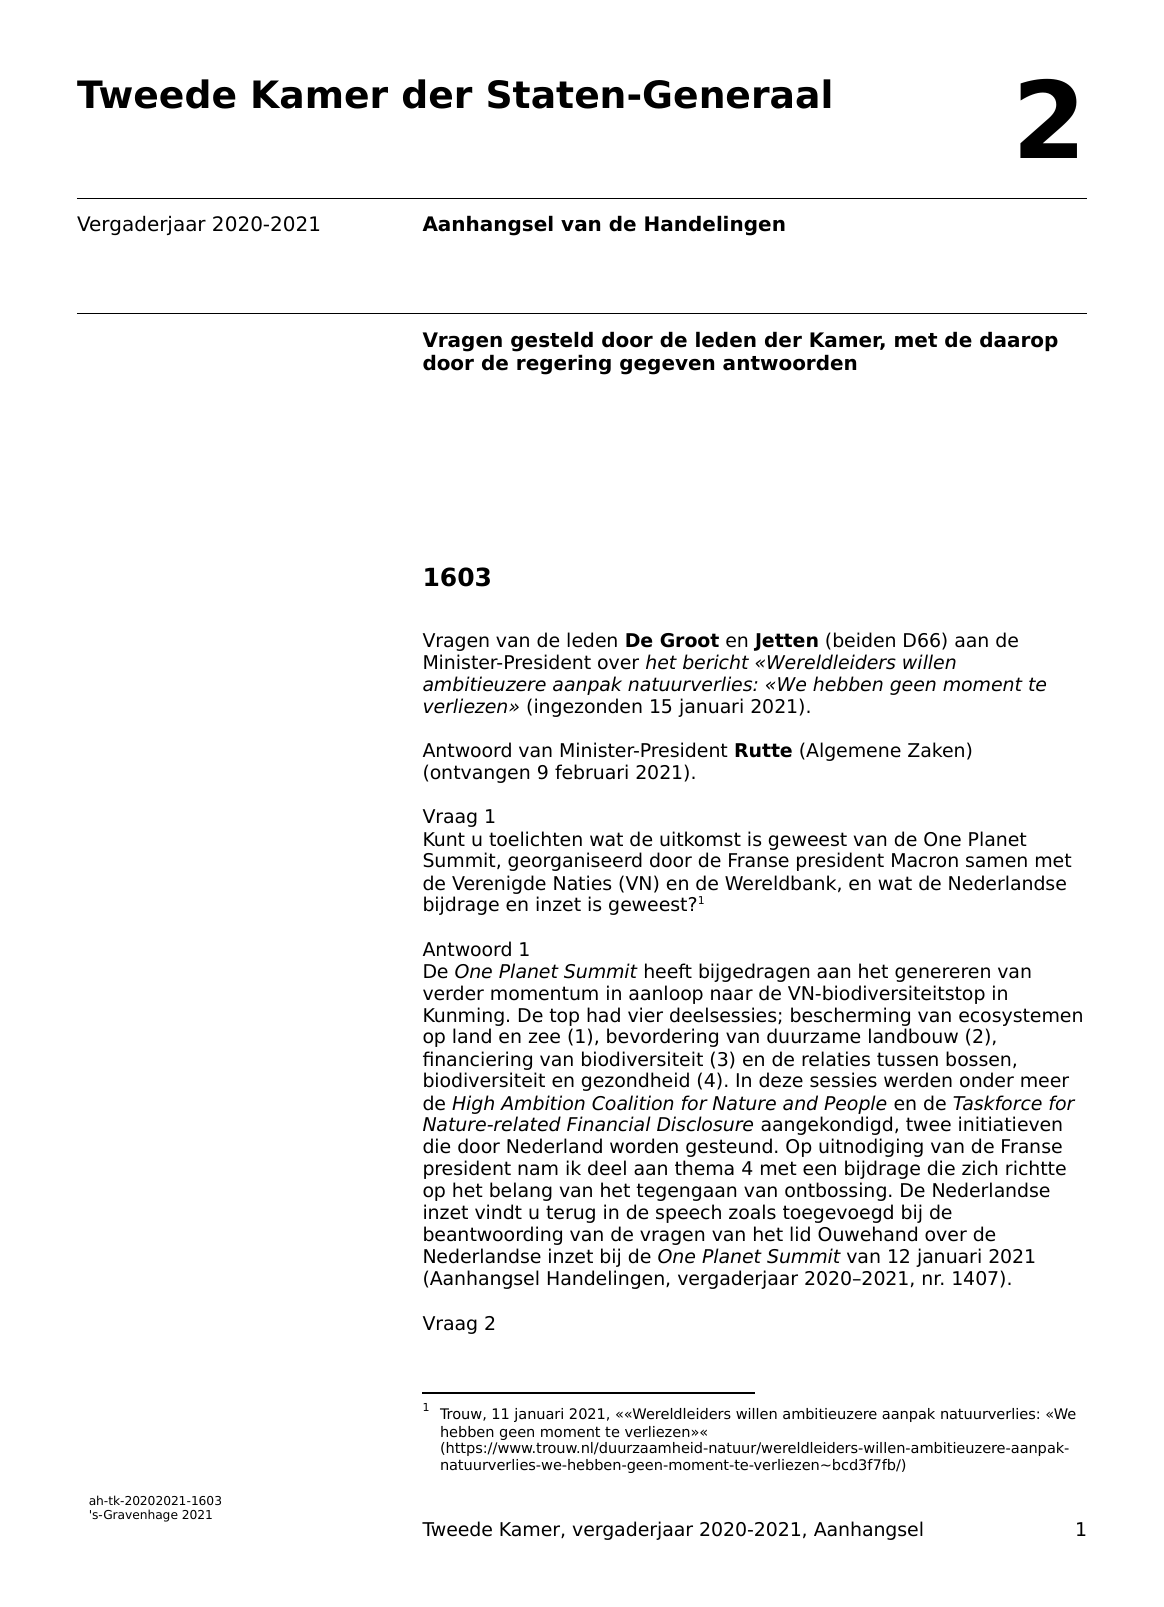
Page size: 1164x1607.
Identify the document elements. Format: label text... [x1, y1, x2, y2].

table_cell Vragen gesteld door de leden der Kamer, met de daarop door de regering gegeven antwoorden [422, 314, 1087, 375]
text Vraag 1 [422, 806, 1087, 828]
text Trouw, 11 januari 2021, ««Wereldleiders willen ambitieuzere aanpak natuurverlies: «We hebben geen moment te verliezen»« (https://www.trouw.nl/duurzaamheid-natuur/wereldleiders-willen-ambitieuzere-aanpak-natuurverlies-we-hebben-geen-moment-te-verliezen~bcd3f7fb/) [422, 1402, 1087, 1474]
table_cell Vergaderjaar 2020-2021 [77, 199, 422, 313]
table_header Tweede Kamer der Staten-Generaal [77, 59, 886, 198]
table_cell Aanhangsel van de Handelingen [422, 199, 1087, 313]
text Antwoord 1 [422, 938, 1087, 961]
text 1603 [422, 563, 1087, 592]
text Vraag 2 [422, 1312, 1087, 1334]
text De One Planet Summit heeft bijgedragen aan het genereren van verder momentum in aanloop naar de VN-biodiversiteitstop in Kunming. De top had vier deelsessies; bescherming van ecosystemen op land en zee (1), bevordering van duurzame landbouw (2), financiering van biodiversiteit (3) en de relaties tussen bossen, biodiversiteit en gezondheid (4). In deze sessies werden onder meer de High Ambition Coalition for Nature and People en de Taskforce for Nature-related Financial Disclosure aangekondigd, twee initiatieven die door Nederland worden gesteund. Op uitnodiging van de Franse president nam ik deel aan thema 4 met een bijdrage die zich richtte op het belang van het tegengaan van ontbossing. De Nederlandse inzet vindt u terug in de speech zoals toegevoegd bij de beantwoording van de vragen van het lid Ouwehand over de Nederlandse inzet bij de One Planet Summit van 12 januari 2021 (Aanhangsel Handelingen, vergaderjaar 2020–2021, nr. 1407). [422, 961, 1087, 1290]
text Vragen van de leden De Groot en Jetten (beiden D66) aan de Minister-President over het bericht «Wereldleiders willen ambitieuzere aanpak natuurverlies: «We hebben geen moment te verliezen» (ingezonden 15 januari 2021). [422, 630, 1087, 718]
text Kunt u toelichten wat de uitkomst is geweest van de One Planet Summit, georganiseerd door de Franse president Macron samen met de Verenigde Naties (VN) en de Wereldbank, en wat de Nederlandse bijdrage en inzet is geweest? [422, 828, 1087, 916]
table_header 2 [886, 59, 1087, 198]
text Antwoord van Minister-President Rutte (Algemene Zaken) (ontvangen 9 februari 2021). [422, 740, 1087, 784]
table_cell [77, 314, 422, 375]
text ah-tk-20202021-1603 [88, 1494, 323, 1508]
text 's-Gravenhage 2021 [88, 1508, 323, 1522]
